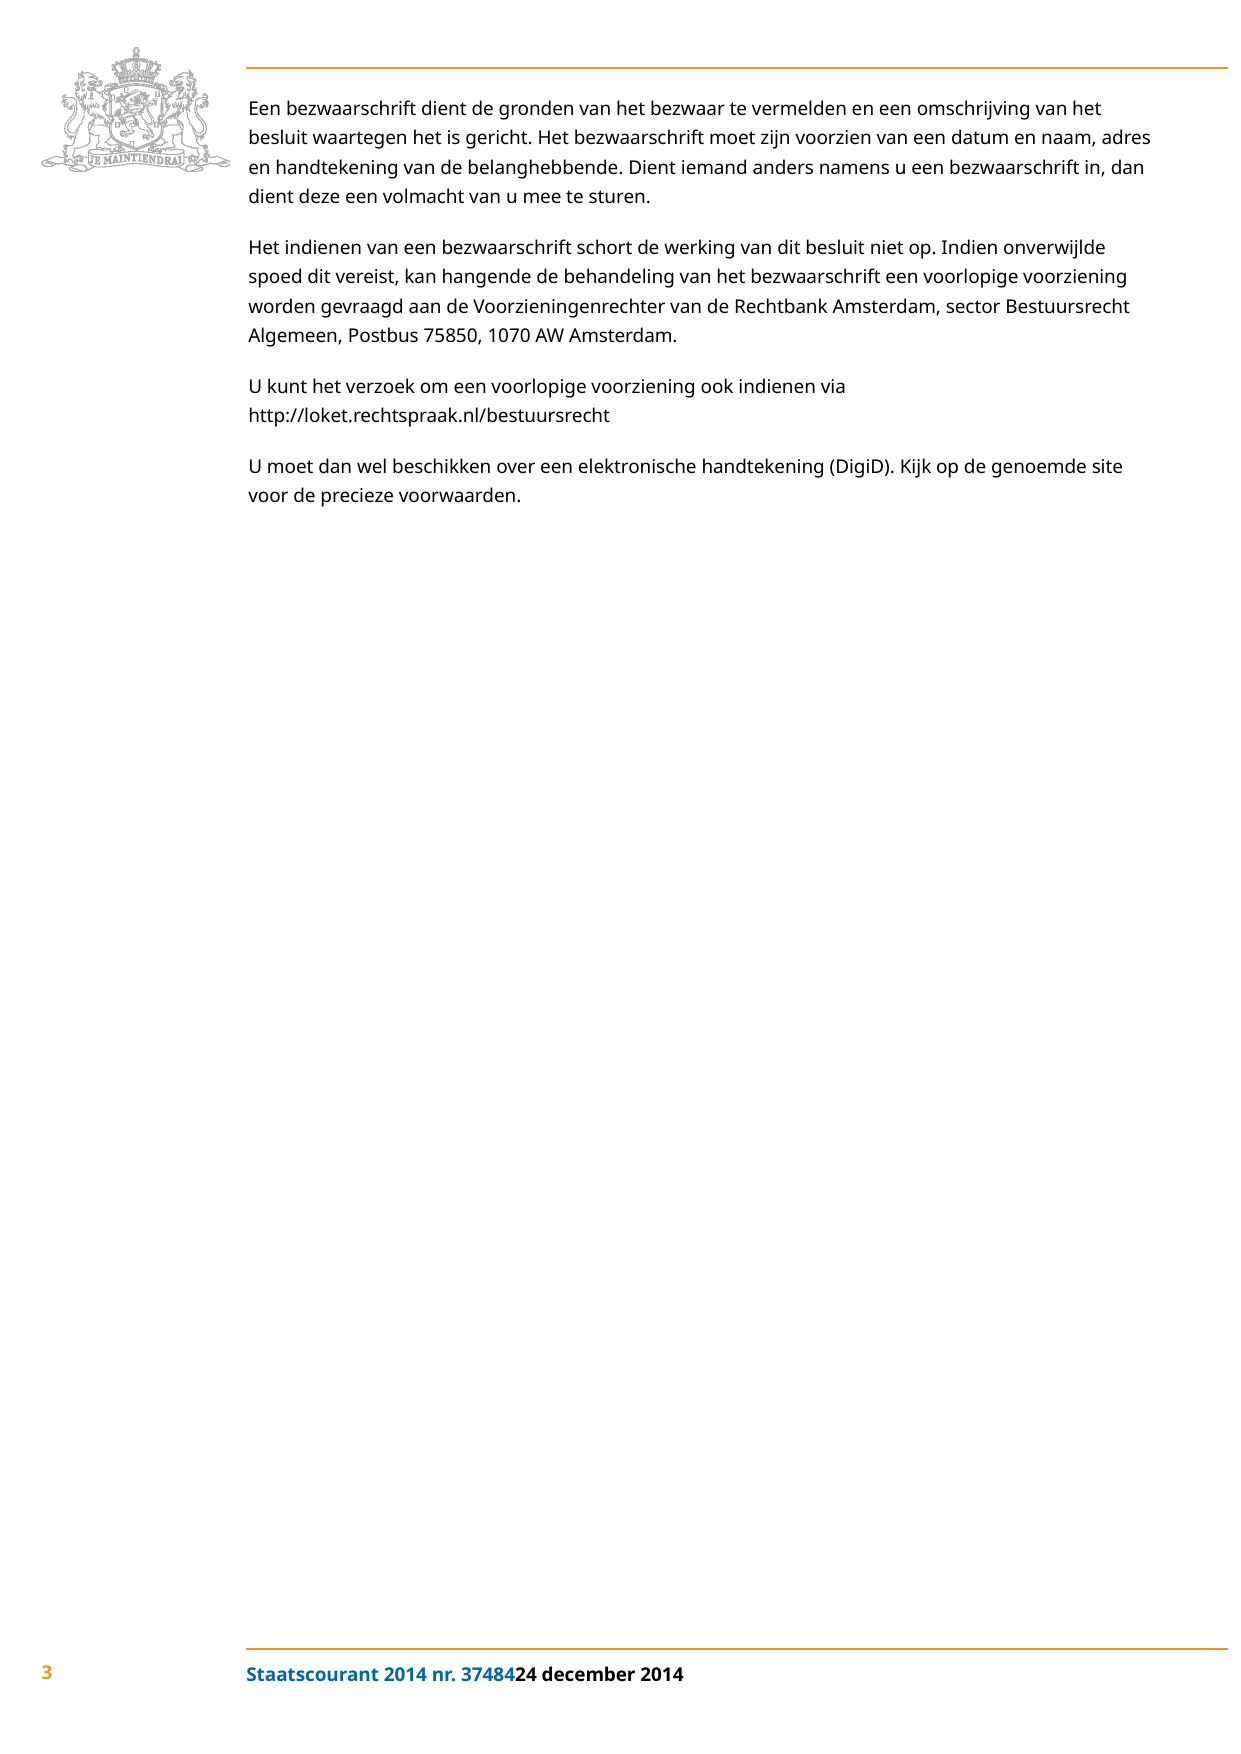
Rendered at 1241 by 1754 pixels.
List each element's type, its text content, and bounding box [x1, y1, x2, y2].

picture [41, 47, 231, 172]
text Een bezwaarschrift dient de gronden van het bezwaar te vermelden en een omschrijving van het besluit waartegen het is gericht. Het bezwaarschrift moet zijn voorzien van een datum en naam, adres en handtekening van de belanghebbende. Dient iemand anders namens u een bezwaarschrift in, dan dient deze een volmacht van u mee te sturen. [248, 95, 1152, 209]
text U moet dan wel beschikken over een elektronische handtekening (DigiD). Kijk op de genoemde site voor de precieze voorwaarden. [248, 453, 1152, 508]
text Het indienen van een bezwaarschrift schort de werking van dit besluit niet op. Indien onverwijlde spoed dit vereist, kan hangende de behandeling van het bezwaarschrift een voorlopige voorziening worden gevraagd aan de Voorzieningenrechter van de Rechtbank Amsterdam, sector Bestuursrecht Algemeen, Postbus 75850, 1070 AW Amsterdam. [248, 234, 1152, 348]
text U kunt het verzoek om een voorlopige voorziening ook indienen via http://loket.rechtspraak.nl/bestuursrecht [248, 373, 1152, 428]
